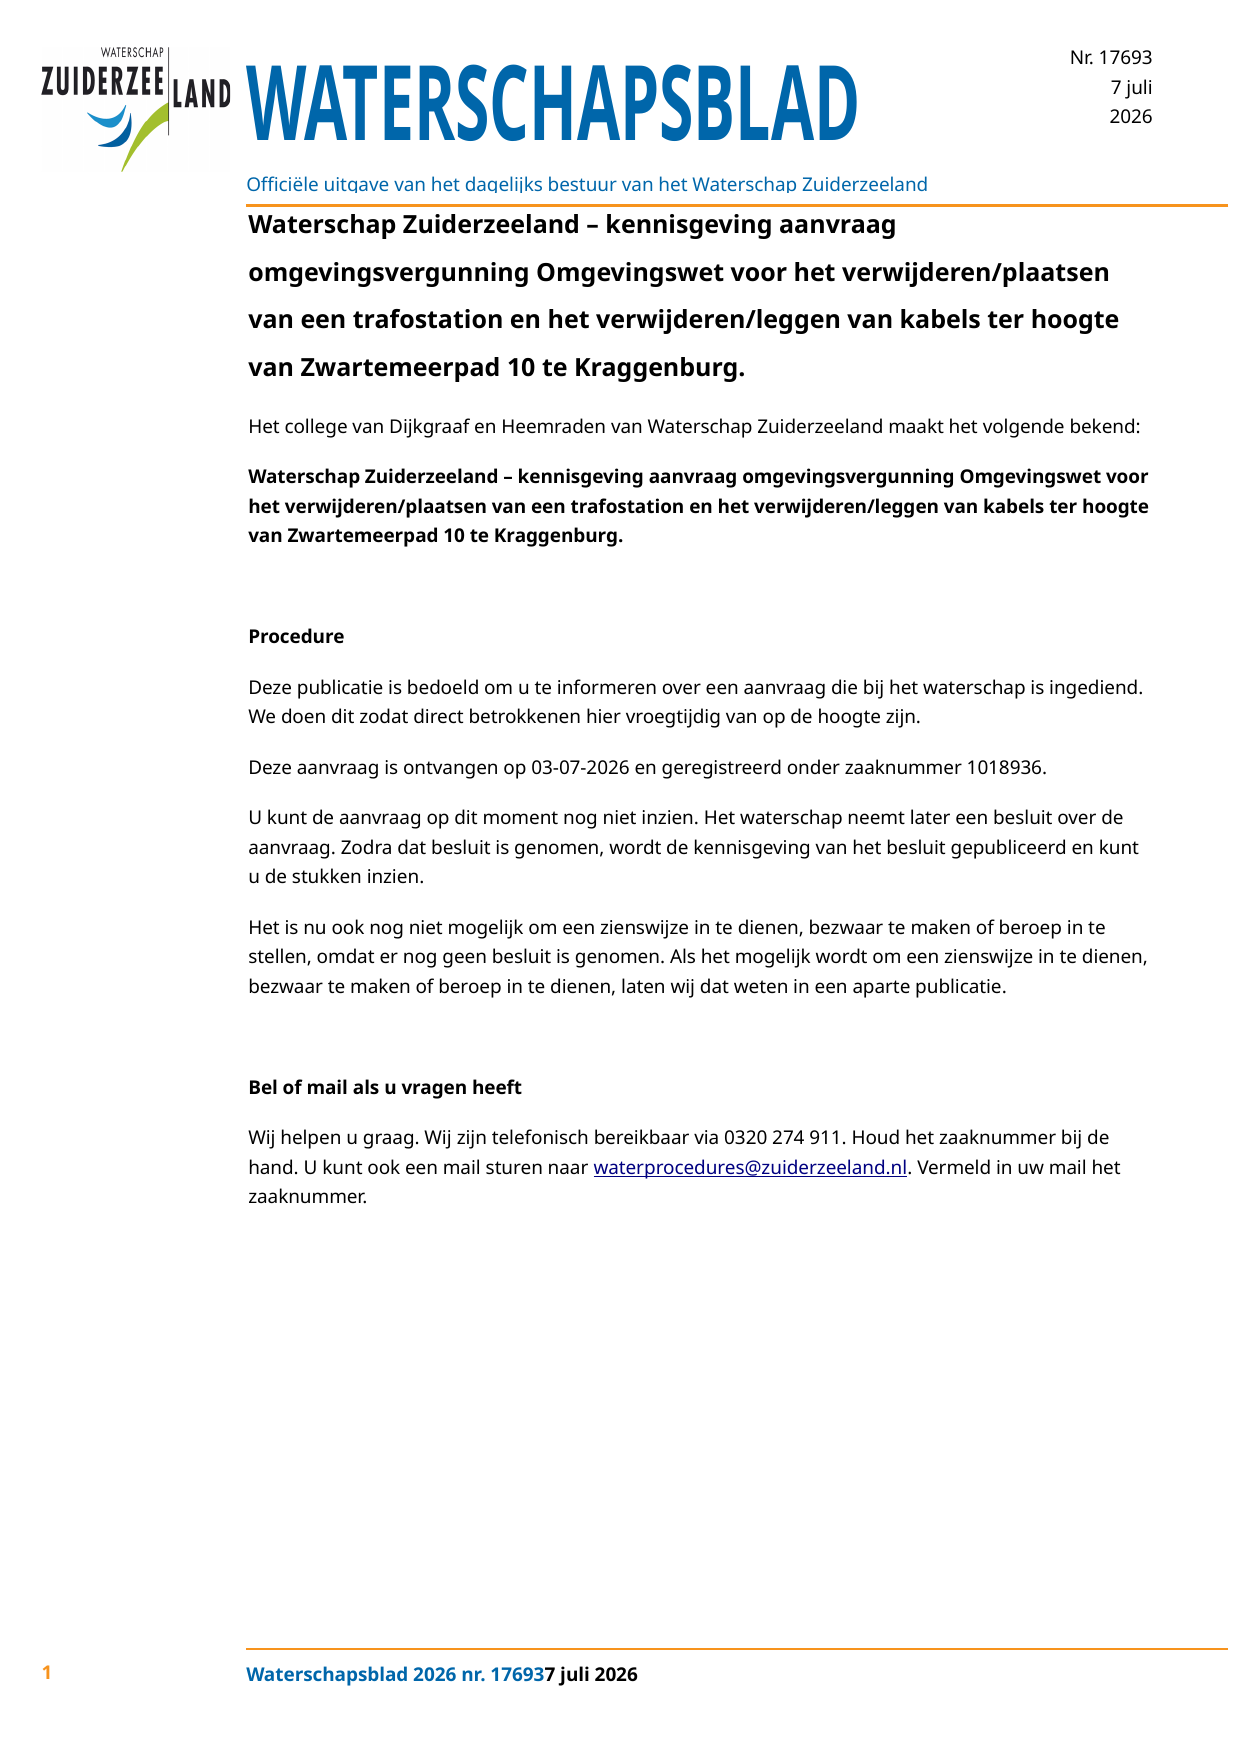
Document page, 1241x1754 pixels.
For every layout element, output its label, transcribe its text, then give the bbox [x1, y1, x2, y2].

text Bel of mail als u vragen heeft [248, 1074, 1152, 1100]
text Deze aanvraag is ontvangen op 03-07-2026 en geregistreerd onder zaaknummer 1018936. [248, 754, 1152, 780]
text U kunt de aanvraag op dit moment nog niet inzien. Het waterschap neemt later een besluit over de aanvraag. Zodra dat besluit is genomen, wordt de kennisgeving van het besluit gepubliceerd en kunt u de stukken inzien. [248, 804, 1152, 889]
picture [41, 47, 231, 172]
text Waterschap Zuiderzeeland – kennisgeving aanvraag omgevingsvergunning Omgevingswet voor het verwijderen/plaatsen van een trafostation en het verwijderen/leggen van kabels ter hoogte van Zwartemeerpad 10 te Kraggenburg. [248, 463, 1152, 548]
text Waterschap Zuiderzeeland – kennisgeving aanvraag omgevingsvergunning Omgevingswet voor het verwijderen/plaatsen van een trafostation en het verwijderen/leggen van kabels ter hoogte van Zwartemeerpad 10 te Kraggenburg. [248, 207, 1152, 384]
text Deze publicatie is bedoeld om u te informeren over een aanvraag die bij het waterschap is ingediend. We doen dit zodat direct betrokkenen hier vroegtijdig van op de hoogte zijn. [248, 674, 1152, 729]
text Procedure [248, 623, 1152, 649]
text Het college van Dijkgraaf en Heemraden van Waterschap Zuiderzeeland maakt het volgende bekend: [248, 413, 1152, 439]
text Het is nu ook nog niet mogelijk om een zienswijze in te dienen, bezwaar te maken of beroep in te stellen, omdat er nog geen besluit is genomen. Als het mogelijk wordt om een zienswijze in te dienen, bezwaar te maken of beroep in te dienen, laten wij dat weten in een aparte publicatie. [248, 914, 1152, 999]
text Wij helpen u graag. Wij zijn telefonisch bereikbaar via 0320 274 911. Houd het zaaknummer bij de hand. U kunt ook een mail sturen naar waterprocedures@zuiderzeeland.nl. Vermeld in uw mail het zaaknummer. [248, 1124, 1152, 1209]
